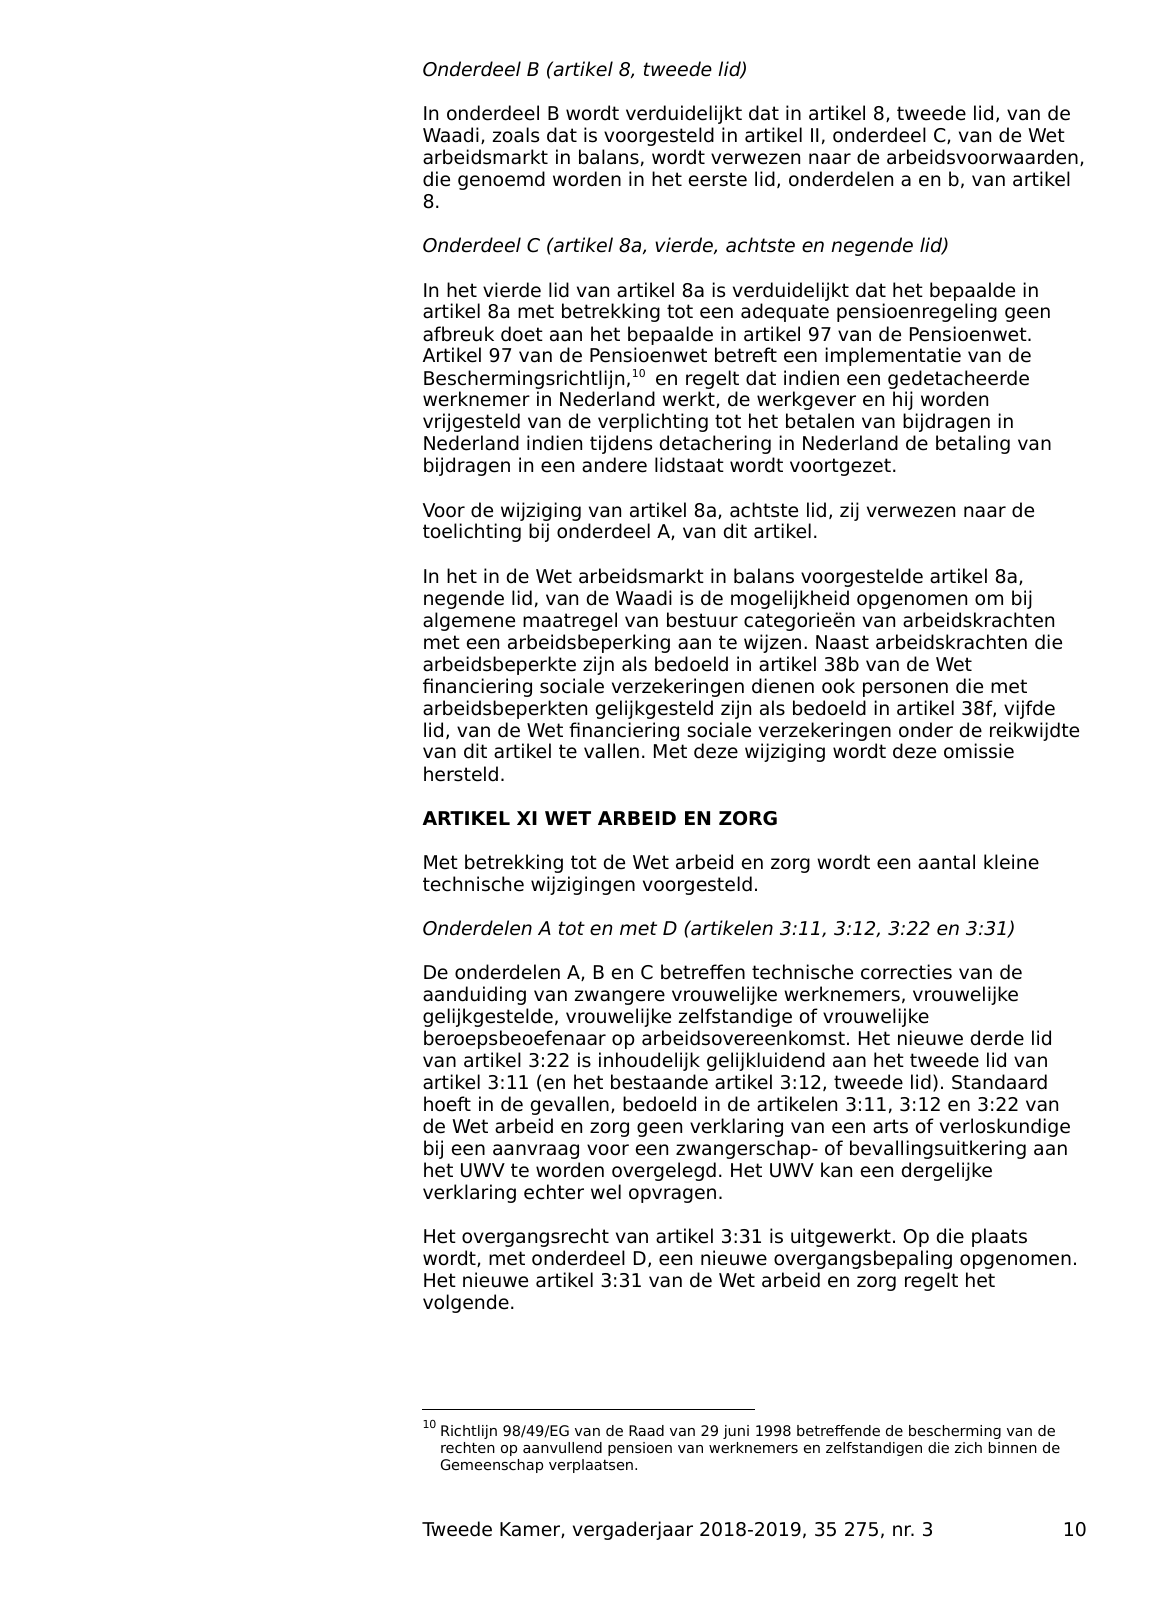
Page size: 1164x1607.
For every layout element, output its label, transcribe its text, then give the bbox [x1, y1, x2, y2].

text In onderdeel B wordt verduidelijkt dat in artikel 8, tweede lid, van de Waadi, zoals dat is voorgesteld in artikel II, onderdeel C, van de Wet arbeidsmarkt in balans, wordt verwezen naar de arbeidsvoorwaarden, die genoemd worden in het eerste lid, onderdelen a en b, van artikel 8. [422, 103, 1087, 213]
subtitle Onderdeel B (artikel 8, tweede lid) [422, 59, 1087, 81]
text Richtlijn 98/49/EG van de Raad van 29 juni 1998 betreffende de bescherming van de rechten op aanvullend pensioen van werknemers en zelfstandigen die zich binnen de Gemeenschap verplaatsen. [422, 1418, 1087, 1474]
text De onderdelen A, B en C betreffen technische correcties van de aanduiding van zwangere vrouwelijke werknemers, vrouwelijke gelijkgestelde, vrouwelijke zelfstandige of vrouwelijke beroepsbeoefenaar op arbeidsovereenkomst. Het nieuwe derde lid van artikel 3:22 is inhoudelijk gelijkluidend aan het tweede lid van artikel 3:11 (en het bestaande artikel 3:12, tweede lid). Standaard hoeft in de gevallen, bedoeld in de artikelen 3:11, 3:12 en 3:22 van de Wet arbeid en zorg geen verklaring van een arts of verloskundige bij een aanvraag voor een zwangerschap- of bevallingsuitkering aan het UWV te worden overgelegd. Het UWV kan een dergelijke verklaring echter wel opvragen. [422, 962, 1087, 1204]
text Met betrekking tot de Wet arbeid en zorg wordt een aantal kleine technische wijzigingen voorgesteld. [422, 852, 1087, 896]
subtitle Onderdelen A tot en met D (artikelen 3:11, 3:12, 3:22 en 3:31) [422, 918, 1087, 940]
subtitle ARTIKEL XI WET ARBEID EN ZORG [422, 808, 1087, 829]
text Het overgangsrecht van artikel 3:31 is uitgewerkt. Op die plaats wordt, met onderdeel D, een nieuwe overgangsbepaling opgenomen. Het nieuwe artikel 3:31 van de Wet arbeid en zorg regelt het volgende. [422, 1226, 1087, 1314]
text In het in de Wet arbeidsmarkt in balans voorgestelde artikel 8a, negende lid, van de Waadi is de mogelijkheid opgenomen om bij algemene maatregel van bestuur categorieën van arbeidskrachten met een arbeidsbeperking aan te wijzen. Naast arbeidskrachten die arbeidsbeperkte zijn als bedoeld in artikel 38b van de Wet financiering sociale verzekeringen dienen ook personen die met arbeidsbeperkten gelijkgesteld zijn als bedoeld in artikel 38f, vijfde lid, van de Wet financiering sociale verzekeringen onder de reikwijdte van dit artikel te vallen. Met deze wijziging wordt deze omissie hersteld. [422, 566, 1087, 785]
text Voor de wijziging van artikel 8a, achtste lid, zij verwezen naar de toelichting bij onderdeel A, van dit artikel. [422, 499, 1087, 543]
subtitle Onderdeel C (artikel 8a, vierde, achtste en negende lid) [422, 235, 1087, 257]
text In het vierde lid van artikel 8a is verduidelijkt dat het bepaalde in artikel 8a met betrekking tot een adequate pensioenregeling geen afbreuk doet aan het bepaalde in artikel 97 van de Pensioenwet. Artikel 97 van de Pensioenwet betreft een implementatie van de Beschermingsrichtlijn, en regelt dat indien een gedetacheerde werknemer in Nederland werkt, de werkgever en hij worden vrijgesteld van de verplichting tot het betalen van bijdragen in Nederland indien tijdens detachering in Nederland de betaling van bijdragen in een andere lidstaat wordt voortgezet. [422, 279, 1087, 477]
